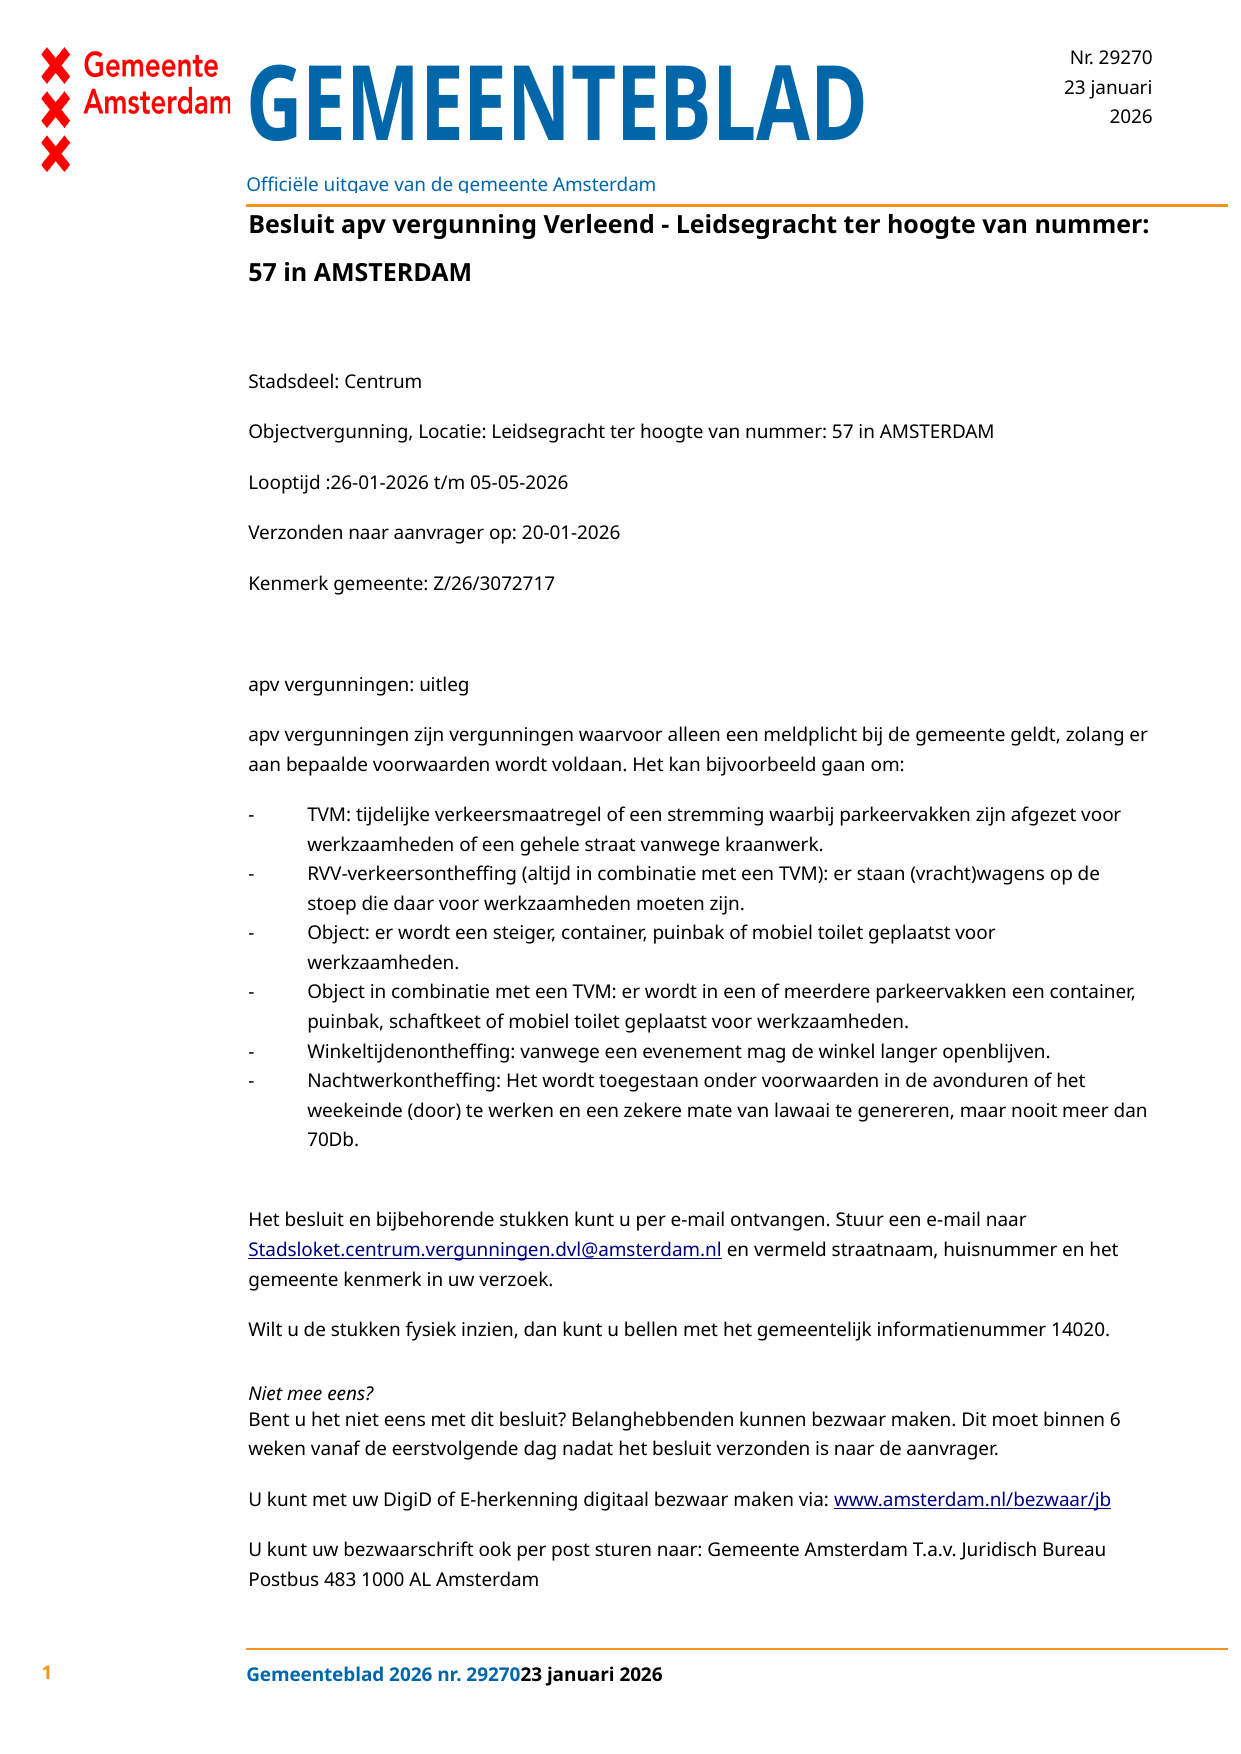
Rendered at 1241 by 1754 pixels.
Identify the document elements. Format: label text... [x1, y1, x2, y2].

text Looptijd :26-01-2026 t/m 05-05-2026 [248, 469, 1152, 495]
list Object: er wordt een steiger, container, puinbak of mobiel toilet geplaatst voor werkzaamheden. [248, 919, 1152, 975]
list Object in combinatie met een TVM: er wordt in een of meerdere parkeervakken een container, puinbak, schaftkeet of mobiel toilet geplaatst voor werkzaamheden. [248, 979, 1152, 1034]
text Het besluit en bijbehorende stukken kunt u per e-mail ontvangen. Stuur een e-mail naar Stadsloket.centrum.vergunningen.dvl@amsterdam.nl en vermeld straatnaam, huisnummer en het gemeente kenmerk in uw verzoek. [248, 1207, 1152, 1292]
list RVV-verkeersontheffing (altijd in combinatie met een TVM): er staan (vracht)wagens op de stoep die daar voor werkzaamheden moeten zijn. [248, 860, 1152, 916]
text Stadsdeel: Centrum [248, 368, 1152, 394]
text Objectvergunning, Locatie: Leidsegracht ter hoogte van nummer: 57 in AMSTERDAM [248, 419, 1152, 444]
text apv vergunningen: uitleg [248, 671, 1152, 697]
picture [41, 47, 231, 172]
text apv vergunningen zijn vergunningen waarvoor alleen een meldplicht bij de gemeente geldt, zolang er aan bepaalde voorwaarden wordt voldaan. Het kan bijvoorbeeld gaan om: [248, 721, 1152, 777]
text U kunt met uw DigiD of E-herkenning digitaal bezwaar maken via: www.amsterdam.nl/bezwaar/jb [248, 1486, 1152, 1512]
text Besluit apv vergunning Verleend - Leidsegracht ter hoogte van nummer: 57 in AMSTERDAM [248, 207, 1152, 288]
text U kunt uw bezwaarschrift ook per post sturen naar: Gemeente Amsterdam T.a.v. Juridisch Bureau Postbus 483 1000 AL Amsterdam [248, 1536, 1152, 1592]
list TVM: tijdelijke verkeersmaatregel of een stremming waarbij parkeervakken zijn afgezet voor werkzaamheden of een gehele straat vanwege kraanwerk. [248, 801, 1152, 857]
text Niet mee eens? [248, 1380, 1152, 1406]
list Winkeltijdenontheffing: vanwege een evenement mag de winkel langer openblijven. [248, 1038, 1152, 1064]
text Kenmerk gemeente: Z/26/3072717 [248, 570, 1152, 596]
text Bent u het niet eens met dit besluit? Belanghebbenden kunnen bezwaar maken. Dit moet binnen 6 weken vanaf de eerstvolgende dag nadat het besluit verzonden is naar de aanvrager. [248, 1406, 1152, 1461]
text Verzonden naar aanvrager op: 20-01-2026 [248, 519, 1152, 545]
list Nachtwerkontheffing: Het wordt toegestaan onder voorwaarden in de avonduren of het weekeinde (door) te werken en een zekere mate van lawaai te genereren, maar nooit meer dan 70Db. [248, 1067, 1152, 1152]
text Wilt u de stukken fysiek inzien, dan kunt u bellen met het gemeentelijk informatienummer 14020. [248, 1316, 1152, 1342]
